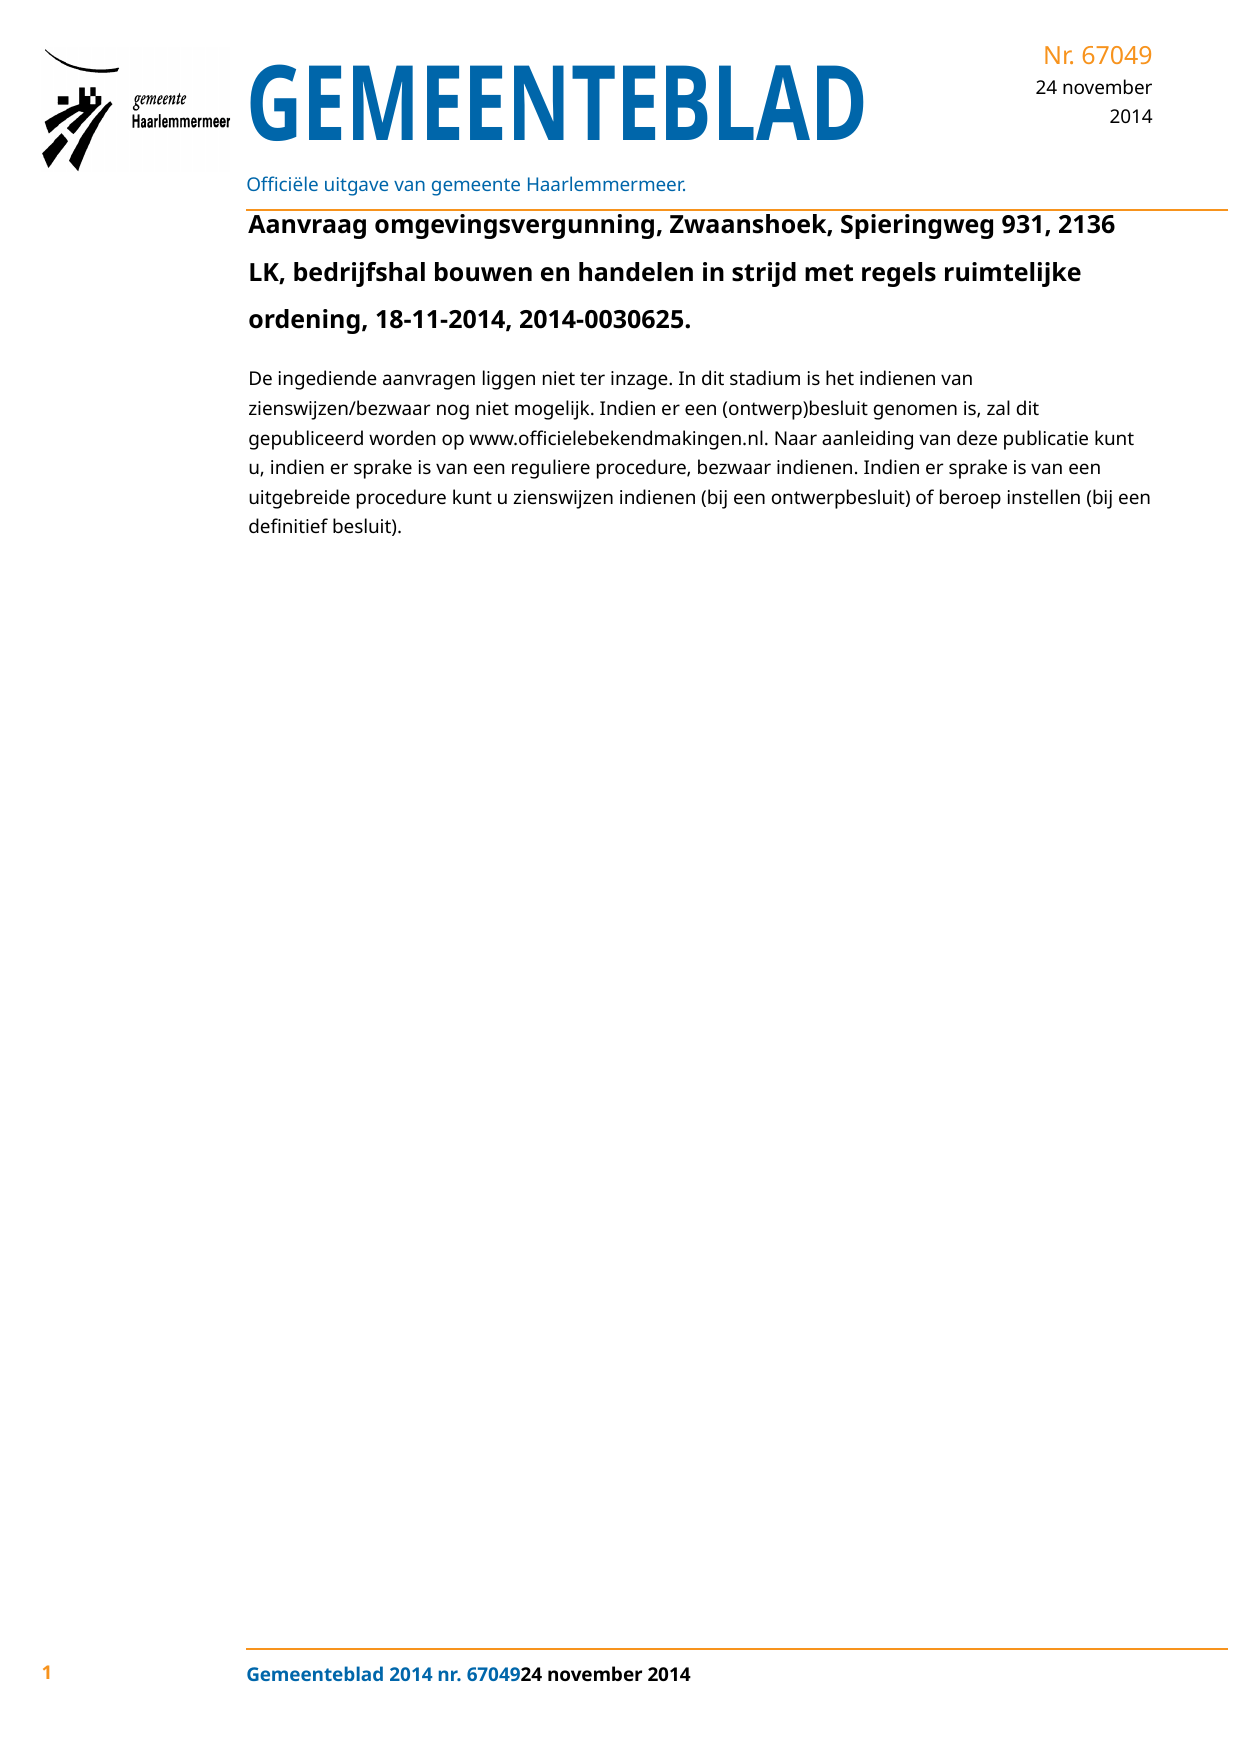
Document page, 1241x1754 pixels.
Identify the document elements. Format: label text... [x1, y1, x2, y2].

text De ingediende aanvragen liggen niet ter inzage. In dit stadium is het indienen van zienswijzen/bezwaar nog niet mogelijk. Indien er een (ontwerp)besluit genomen is, zal dit gepubliceerd worden op www.officielebekendmakingen.nl. Naar aanleiding van deze publicatie kunt u, indien er sprake is van een reguliere procedure, bezwaar indienen. Indien er sprake is van een uitgebreide procedure kunt u zienswijzen indienen (bij een ontwerpbesluit) of beroep instellen (bij een definitief besluit). [248, 366, 1152, 539]
text Aanvraag omgevingsvergunning, Zwaanshoek, Spieringweg 931, 2136 LK, bedrijfshal bouwen en handelen in strijd met regels ruimtelijke ordening, 18-11-2014, 2014-0030625. [248, 211, 1152, 336]
picture [41, 47, 231, 172]
